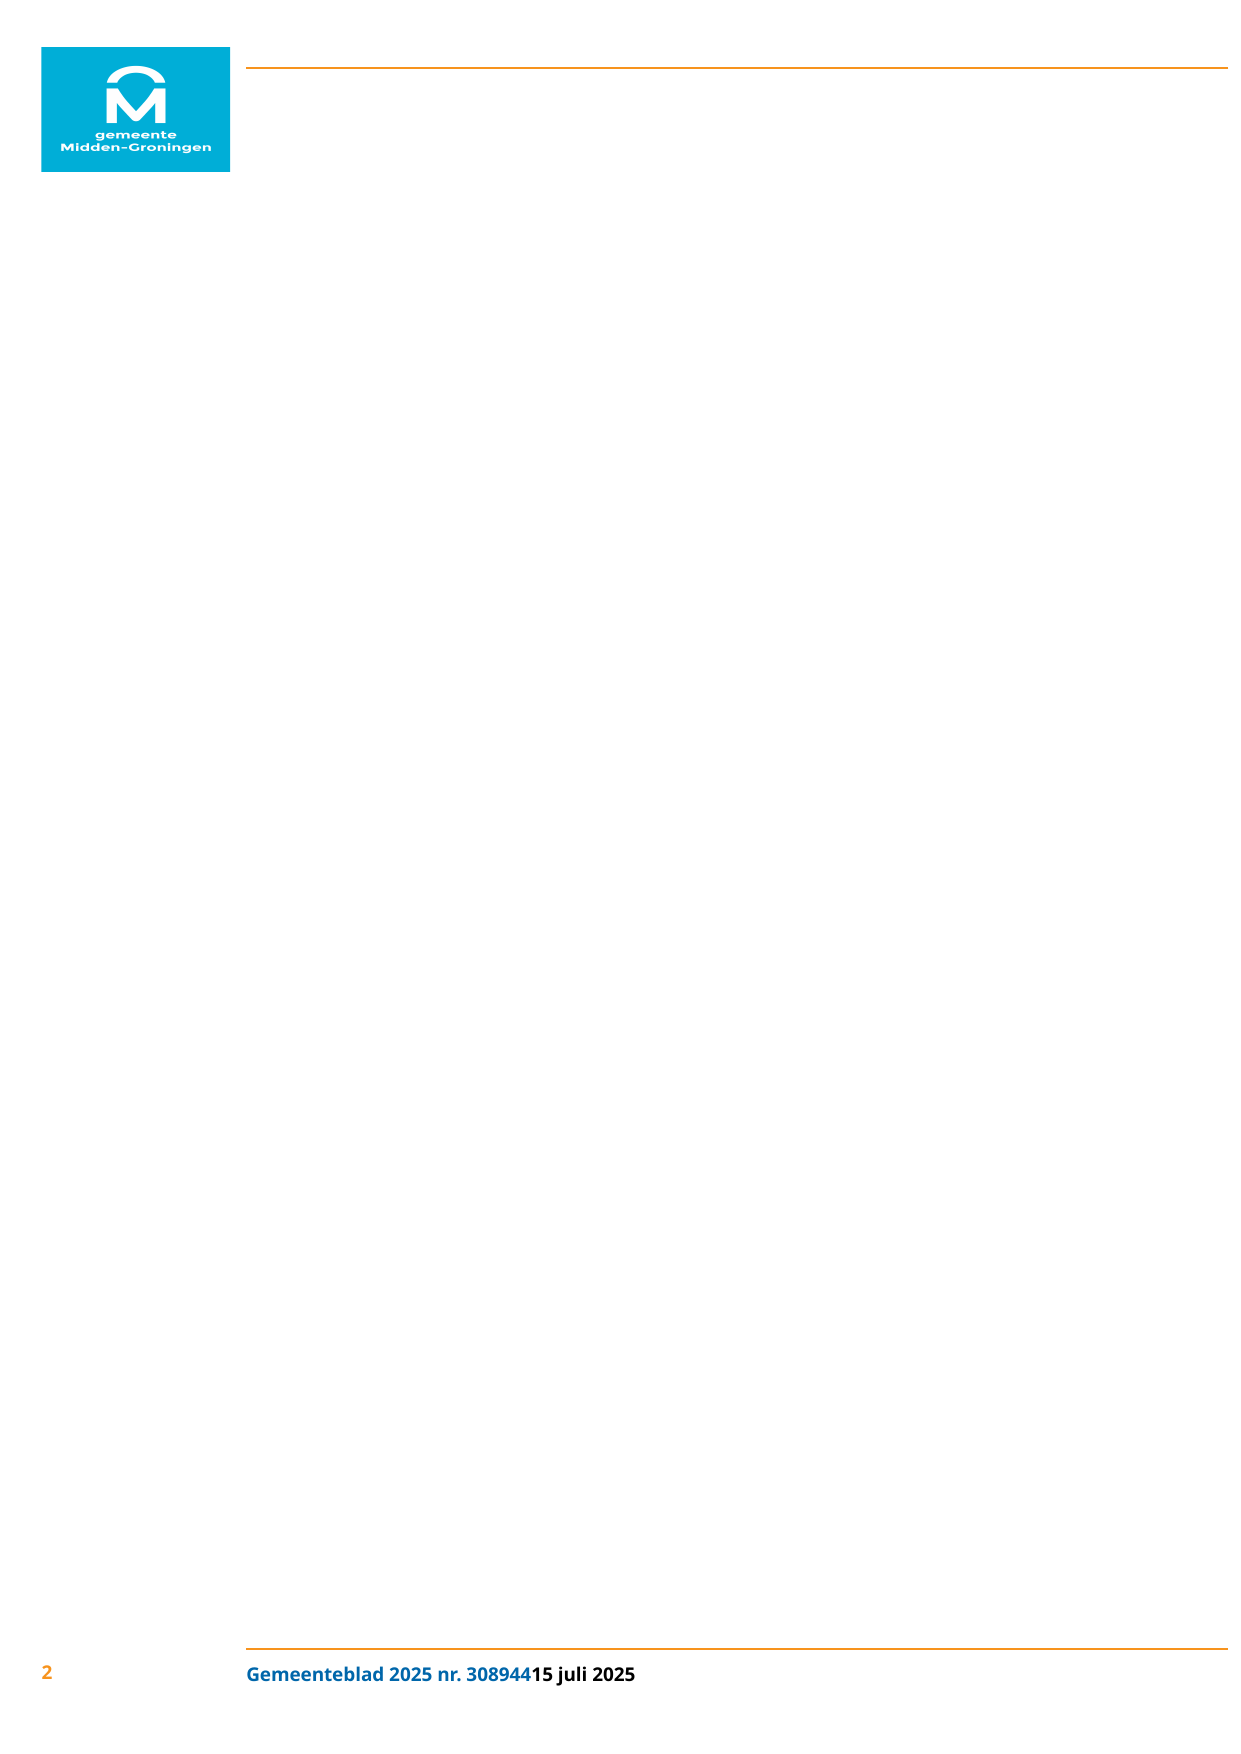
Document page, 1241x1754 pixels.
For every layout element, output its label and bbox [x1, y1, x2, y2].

picture [184, 146, 190, 153]
picture [107, 89, 165, 122]
picture [108, 66, 164, 82]
